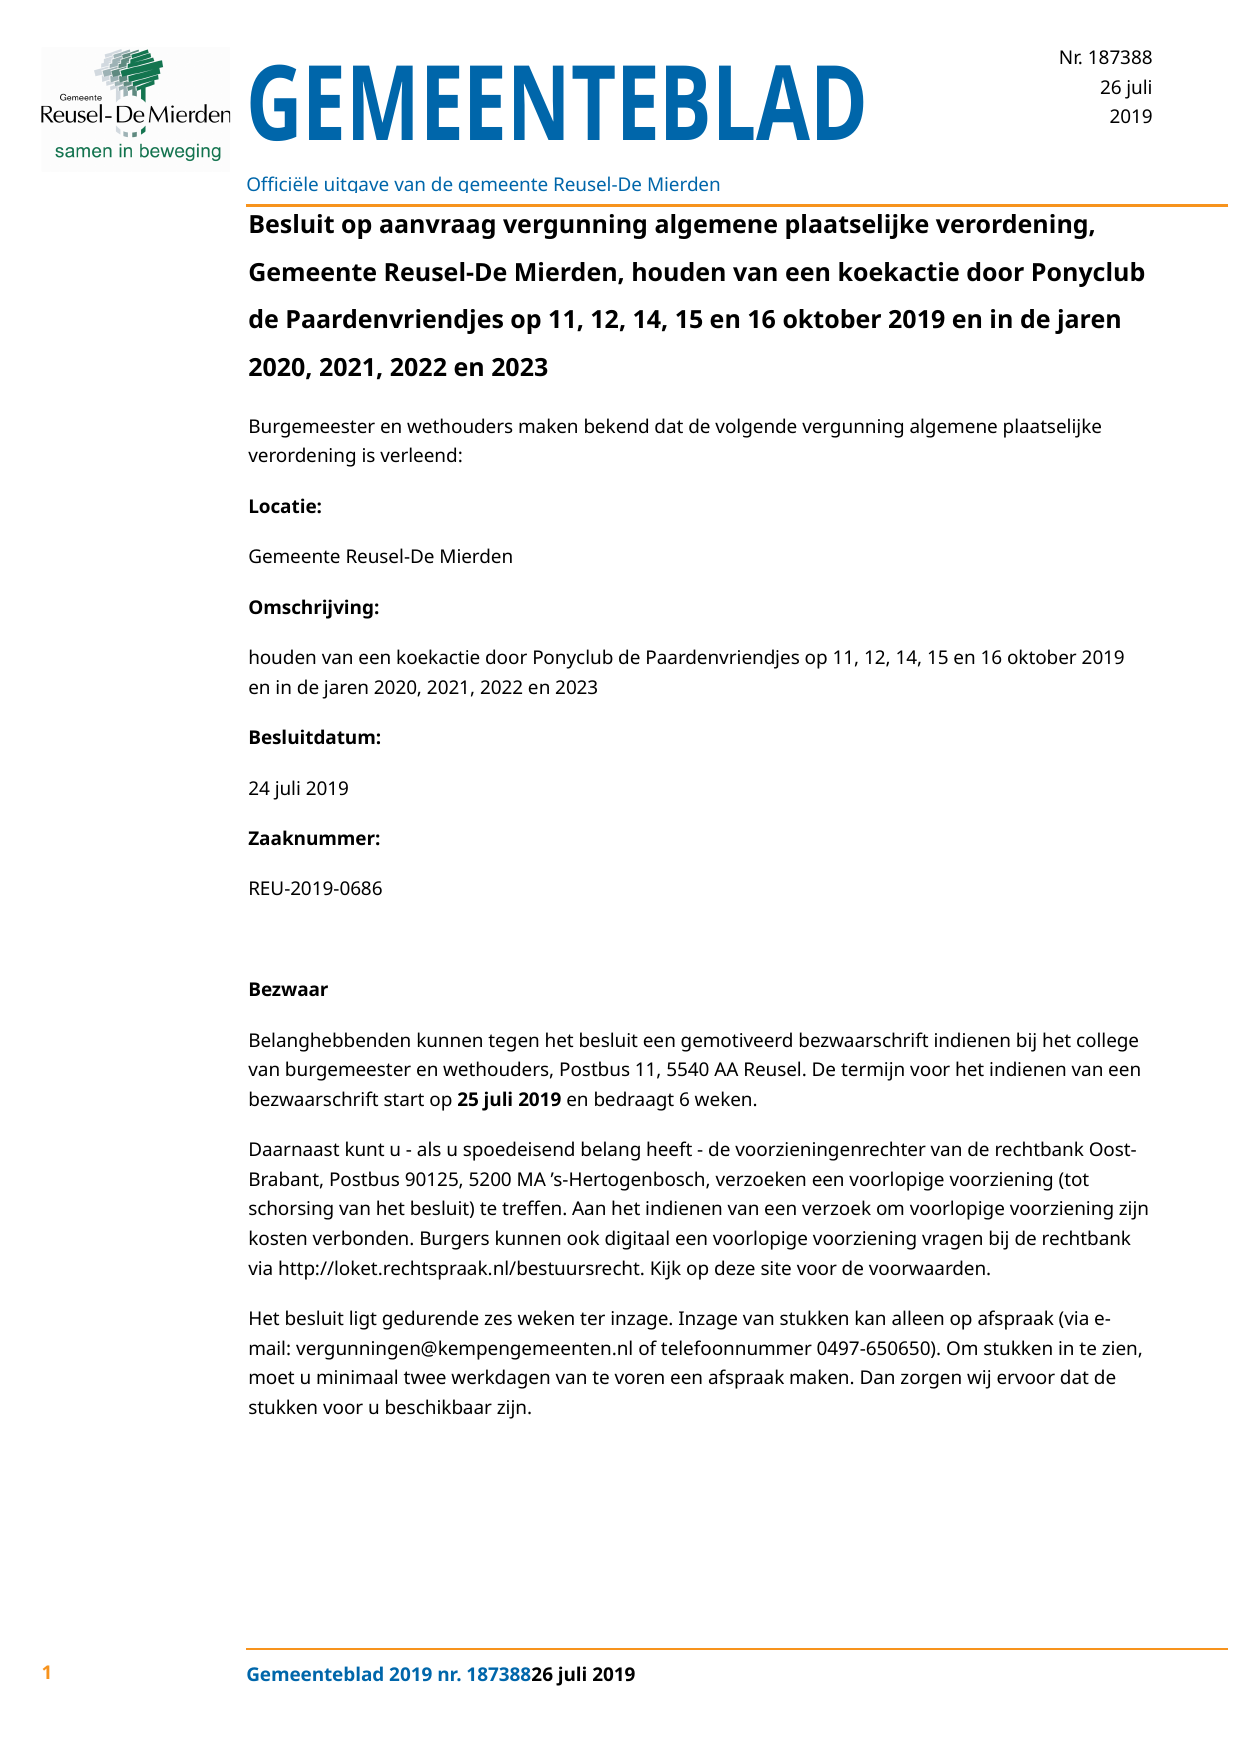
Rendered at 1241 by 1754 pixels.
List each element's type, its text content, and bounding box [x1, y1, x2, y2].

text Omschrijving: [248, 594, 1152, 620]
text 24 juli 2019 [248, 775, 1152, 801]
text Besluit op aanvraag vergunning algemene plaatselijke verordening, Gemeente Reusel-De Mierden, houden van een koekactie door Ponyclub de Paardenvriendjes op 11, 12, 14, 15 en 16 oktober 2019 en in de jaren 2020, 2021, 2022 en 2023 [248, 207, 1152, 384]
text Daarnaast kunt u - als u spoedeisend belang heeft - de voorzieningenrechter van de rechtbank Oost-Brabant, Postbus 90125, 5200 MA ’s-Hertogenbosch, verzoeken een voorlopige voorziening (tot schorsing van het besluit) te treffen. Aan het indienen van een verzoek om voorlopige voorziening zijn kosten verbonden. Burgers kunnen ook digitaal een voorlopige voorziening vragen bij de rechtbank via http://loket.rechtspraak.nl/bestuursrecht. Kijk op deze site voor de voorwaarden. [248, 1136, 1152, 1281]
text Burgemeester en wethouders maken bekend dat de volgende vergunning algemene plaatselijke verordening is verleend: [248, 413, 1152, 468]
text houden van een koekactie door Ponyclub de Paardenvriendjes op 11, 12, 14, 15 en 16 oktober 2019 en in de jaren 2020, 2021, 2022 en 2023 [248, 644, 1152, 700]
text Besluitdatum: [248, 724, 1152, 750]
text Gemeente Reusel-De Mierden [248, 543, 1152, 569]
text Locatie: [248, 493, 1152, 519]
picture [41, 47, 231, 172]
text Zaaknummer: [248, 825, 1152, 851]
text Bezwaar [248, 976, 1152, 1002]
text Belanghebbenden kunnen tegen het besluit een gemotiveerd bezwaarschrift indienen bij het college van burgemeester en wethouders, Postbus 11, 5540 AA Reusel. De termijn voor het indienen van een bezwaarschrift start op 25 juli 2019 en bedraagt 6 weken. [248, 1027, 1152, 1112]
text REU-2019-0686 [248, 876, 1152, 901]
text Het besluit ligt gedurende zes weken ter inzage. Inzage van stukken kan alleen op afspraak (via e-mail: vergunningen@kempengemeenten.nl of telefoonnummer 0497-650650). Om stukken in te zien, moet u minimaal twee werkdagen van te voren een afspraak maken. Dan zorgen wij ervoor dat de stukken voor u beschikbaar zijn. [248, 1305, 1152, 1420]
